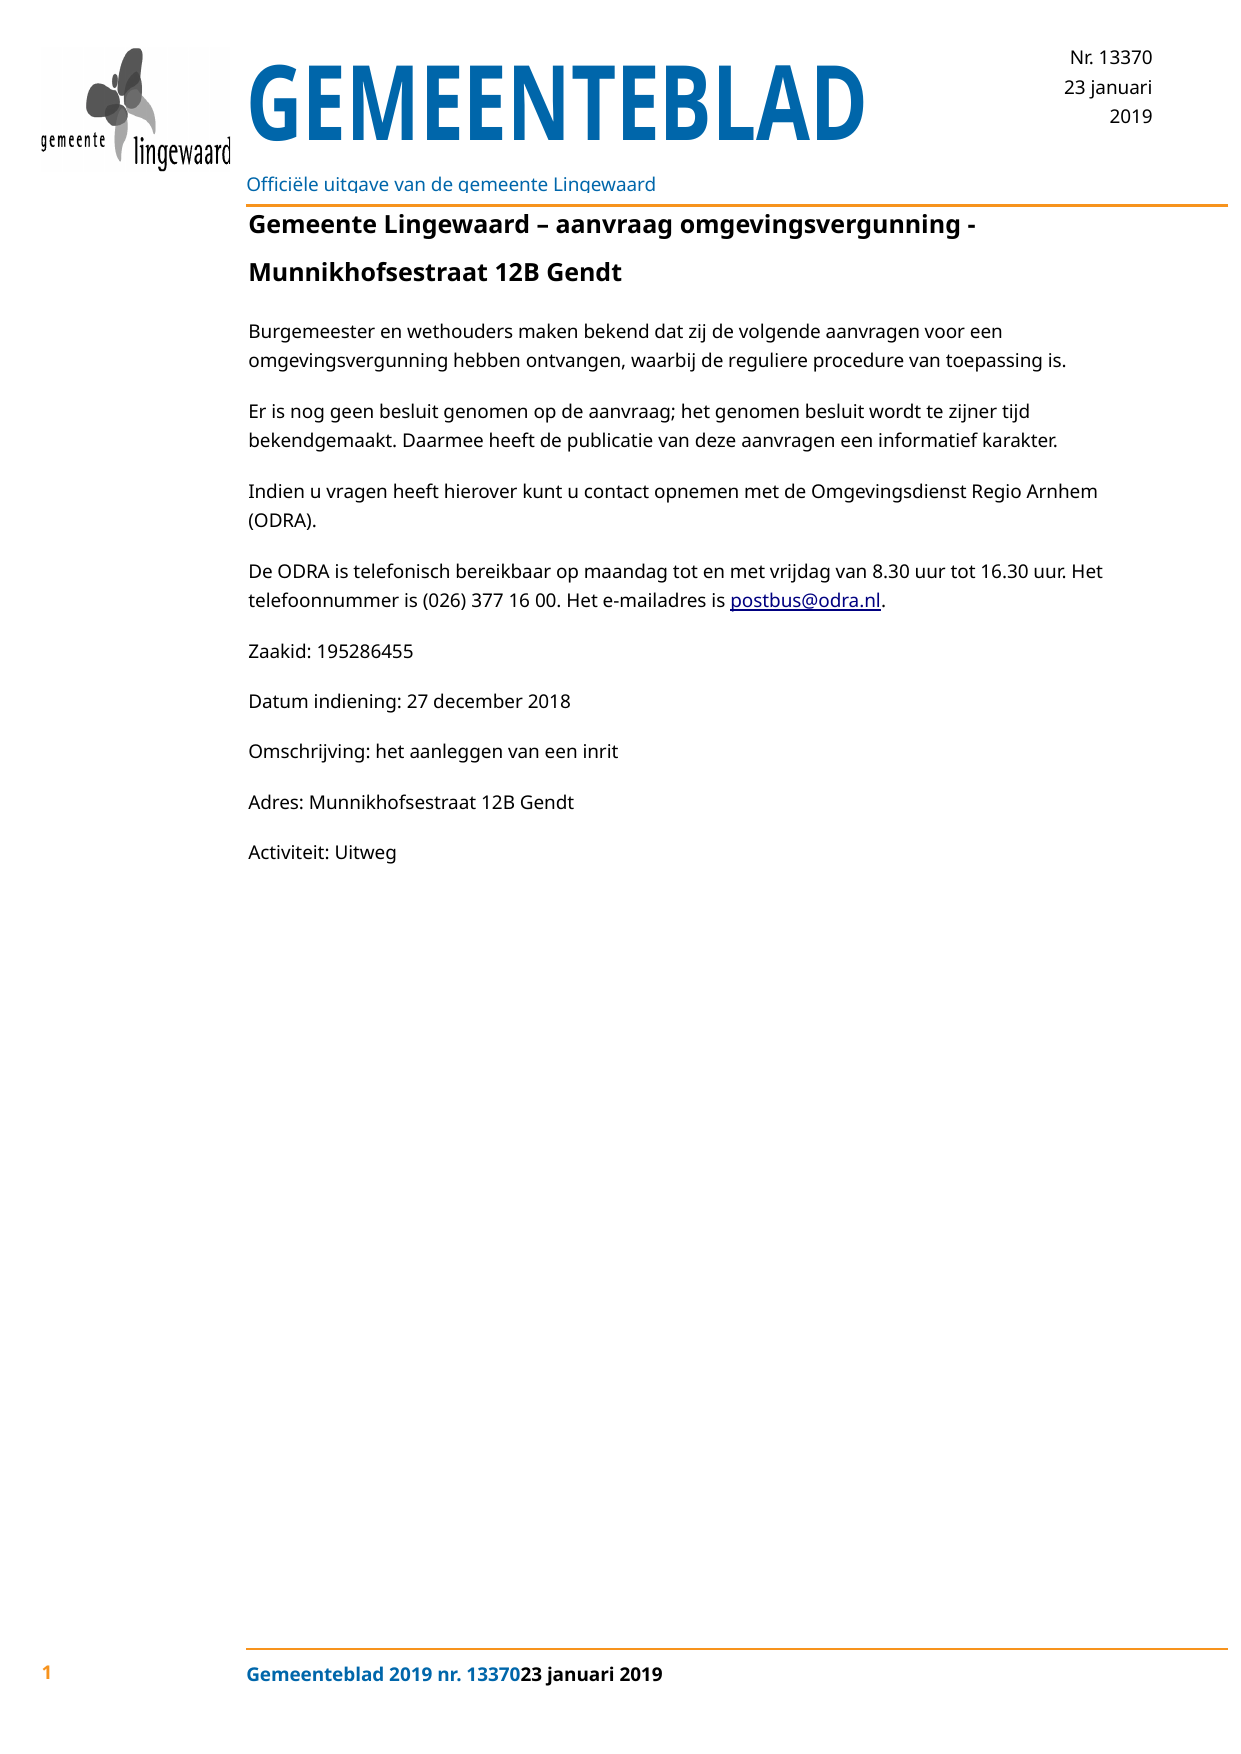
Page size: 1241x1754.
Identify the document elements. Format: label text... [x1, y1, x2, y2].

text Adres: Munnikhofsestraat 12B Gendt [248, 789, 1152, 815]
text Burgemeester en wethouders maken bekend dat zij de volgende aanvragen voor een omgevingsvergunning hebben ontvangen, waarbij de reguliere procedure van toepassing is. [248, 318, 1152, 373]
picture [41, 47, 231, 172]
text Zaakid: 195286455 [248, 638, 1152, 664]
text De ODRA is telefonisch bereikbaar op maandag tot en met vrijdag van 8.30 uur tot 16.30 uur. Het telefoonnummer is (026) 377 16 00. Het e-mailadres is postbus@odra.nl. [248, 558, 1152, 613]
text Indien u vragen heeft hierover kunt u contact opnemen met de Omgevingsdienst Regio Arnhem (ODRA). [248, 478, 1152, 533]
text Er is nog geen besluit genomen op de aanvraag; het genomen besluit wordt te zijner tijd bekendgemaakt. Daarmee heeft de publicatie van deze aanvragen een informatief karakter. [248, 398, 1152, 453]
text Gemeente Lingewaard – aanvraag omgevingsvergunning - Munnikhofsestraat 12B Gendt [248, 207, 1152, 288]
text Datum indiening: 27 december 2018 [248, 688, 1152, 714]
text Activiteit: Uitweg [248, 839, 1152, 865]
text Omschrijving: het aanleggen van een inrit [248, 739, 1152, 764]
